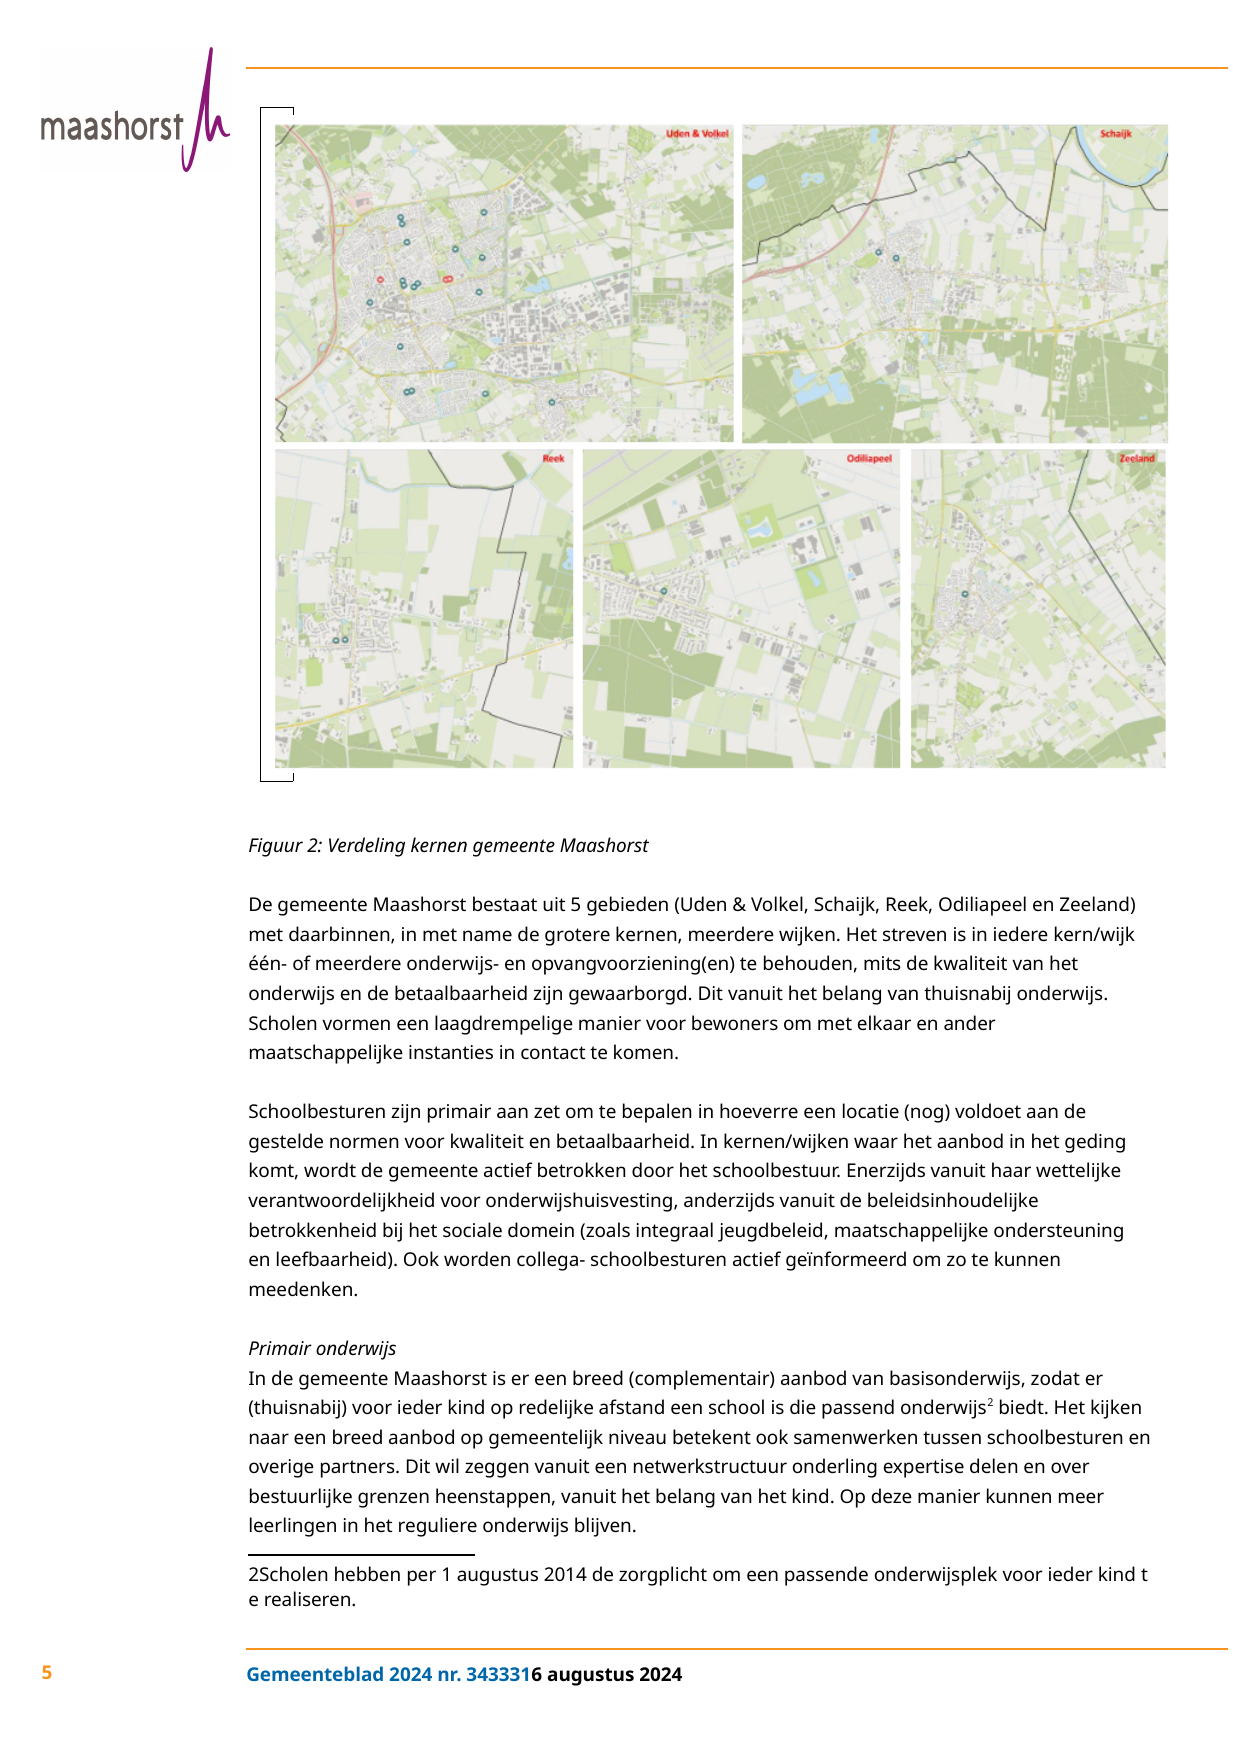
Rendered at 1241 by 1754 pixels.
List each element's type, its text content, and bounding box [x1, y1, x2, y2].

text Primair onderwijs [248, 1335, 1152, 1361]
text Figuur 2: Verdeling kernen gemeente Maashorst [248, 832, 1152, 858]
text Schoolbesturen zijn primair aan zet om te bepalen in hoeverre een locatie (nog) voldoet aan de gestelde normen voor kwaliteit en betaalbaarheid. In kernen/wijken waar het aanbod in het geding komt, wordt de gemeente actief betrokken door het schoolbestuur. Enerzijds vanuit haar wettelijke verantwoordelijkheid voor onderwijshuisvesting, anderzijds vanuit de beleidsinhoudelijke betrokkenheid bij het sociale domein (zoals integraal jeugdbeleid, maatschappelijke ondersteuning en leefbaarheid). Ook worden collega- schoolbesturen actief geïnformeerd om zo te kunnen meedenken. [248, 1098, 1152, 1302]
picture [268, 115, 1173, 773]
text In de gemeente Maashorst is er een breed (complementair) aanbod van basisonderwijs, zodat er (thuisnabij) voor ieder kind op redelijke afstand een school is die passend onderwijs biedt. Het kijken naar een breed aanbod op gemeentelijk niveau betekent ook samenwerken tussen schoolbesturen en overige partners. Dit wil zeggen vanuit een netwerkstructuur onderling expertise delen en over bestuurlijke grenzen heenstappen, vanuit het belang van het kind. Op deze manier kunnen meer leerlingen in het reguliere onderwijs blijven. [248, 1365, 1152, 1538]
text Scholen hebben per 1 augustus 2014 de zorgplicht om een passende onderwijsplek voor ieder kind te realiseren. [248, 1561, 1152, 1612]
picture [41, 47, 231, 172]
text De gemeente Maashorst bestaat uit 5 gebieden (Uden & Volkel, Schaijk, Reek, Odiliapeel en Zeeland) met daarbinnen, in met name de grotere kernen, meerdere wijken. Het streven is in iedere kern/wijk één- of meerdere onderwijs- en opvangvoorziening(en) te behouden, mits de kwaliteit van het onderwijs en de betaalbaarheid zijn gewaarborgd. Dit vanuit het belang van thuisnabij onderwijs. Scholen vormen een laagdrempelige manier voor bewoners om met elkaar en ander maatschappelijke instanties in contact te komen. [248, 891, 1152, 1065]
